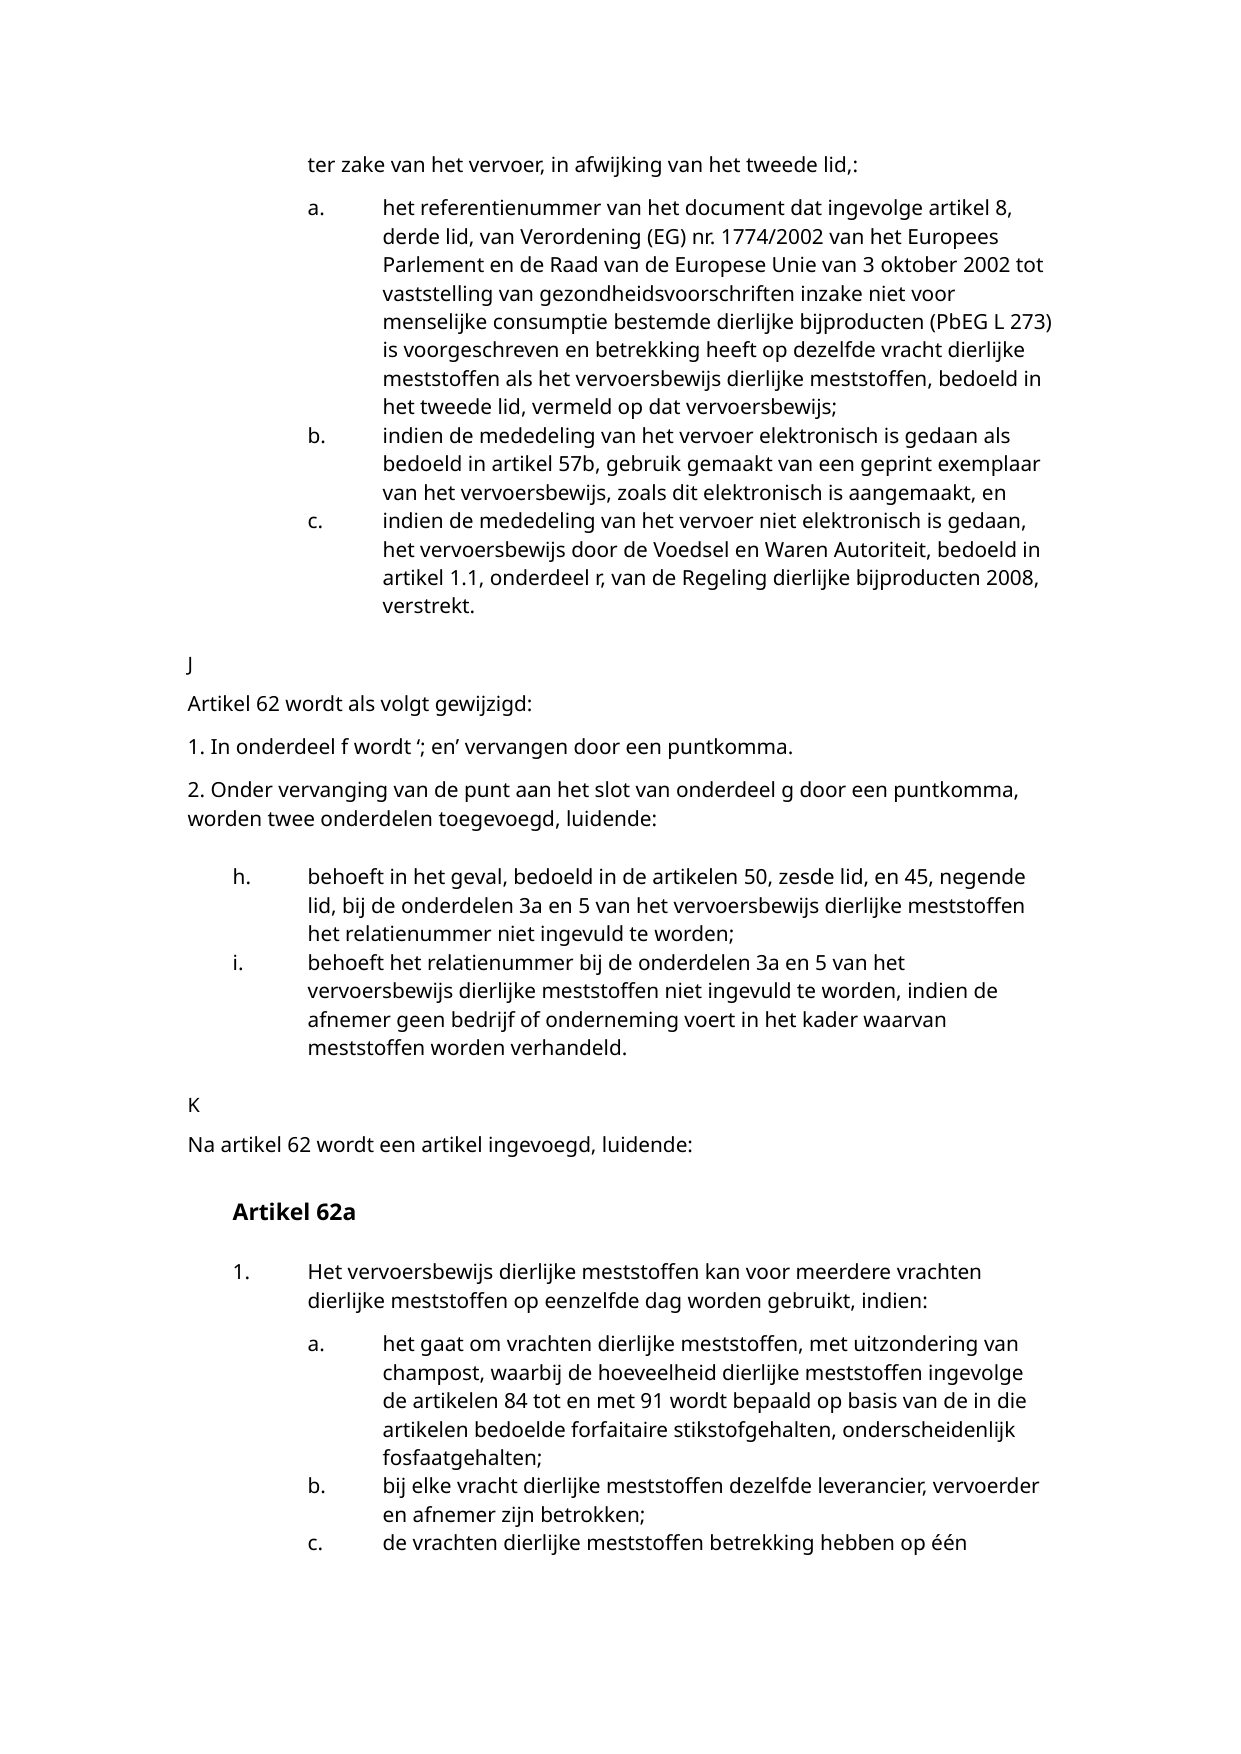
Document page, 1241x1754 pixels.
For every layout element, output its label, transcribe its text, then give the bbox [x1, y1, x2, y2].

list het referentienummer van het document dat ingevolge artikel 8, derde lid, van Verordening (EG) nr. 1774/2002 van het Europees Parlement en de Raad van de Europese Unie van 3 oktober 2002 tot vaststelling van gezondheidsvoorschriften inzake niet voor menselijke consumptie bestemde dierlijke bijproducten (PbEG L 273) is voorgeschreven en betrekking heeft op dezelfde vracht dierlijke meststoffen als het vervoersbewijs dierlijke meststoffen, bedoeld in het tweede lid, vermeld op dat vervoersbewijs; [307, 193, 1053, 421]
list het gaat om vrachten dierlijke meststoffen, met uitzondering van champost, waarbij de hoeveelheid dierlijke meststoffen ingevolge de artikelen 84 tot en met 91 wordt bepaald op basis van de in die artikelen bedoelde forfaitaire stikstofgehalten, onderscheidenlijk fosfaatgehalten; [307, 1329, 1053, 1472]
list bij elke vracht dierlijke meststoffen dezelfde leverancier, vervoerder en afnemer zijn betrokken; [307, 1472, 1053, 1528]
list behoeft het relatienummer bij de onderdelen 3a en 5 van het vervoersbewijs dierlijke meststoffen niet ingevuld te worden, indien de afnemer geen bedrijf of onderneming voert in het kader waarvan meststoffen worden verhandeld. [232, 948, 1053, 1062]
list Het vervoersbewijs dierlijke meststoffen kan voor meerdere vrachten dierlijke meststoffen op eenzelfde dag worden gebruikt, indien: [232, 1257, 1053, 1314]
list indien de mededeling van het vervoer elektronisch is gedaan als bedoeld in artikel 57b, gebruik gemaakt van een geprint exemplaar van het vervoersbewijs, zoals dit elektronisch is aangemaakt, en [307, 421, 1053, 506]
text 1. In onderdeel f wordt ‘; en’ vervangen door een puntkomma. [187, 732, 1053, 761]
text K [187, 1092, 1053, 1118]
text Na artikel 62 wordt een artikel ingevoegd, luidende: [187, 1130, 1053, 1159]
list ter zake van het vervoer, in afwijking van het tweede lid,: [232, 150, 1053, 178]
text Artikel 62 wordt als volgt gewijzigd: [187, 689, 1053, 717]
list indien de mededeling van het vervoer niet elektronisch is gedaan, het vervoersbewijs door de Voedsel en Waren Autoriteit, bedoeld in artikel 1.1, onderdeel r, van de Regeling dierlijke bijproducten 2008, verstrekt. [307, 506, 1053, 620]
list de vrachten dierlijke meststoffen betrekking hebben op één [307, 1528, 1053, 1557]
list behoeft in het geval, bedoeld in de artikelen 50, zesde lid, en 45, negende lid, bij de onderdelen 3a en 5 van het vervoersbewijs dierlijke meststoffen het relatienummer niet ingevuld te worden; [232, 862, 1053, 948]
text J [187, 650, 1053, 677]
subtitle Artikel 62a [232, 1196, 1053, 1227]
text 2. Onder vervanging van de punt aan het slot van onderdeel g door een puntkomma, worden twee onderdelen toegevoegd, luidende: [187, 776, 1053, 832]
